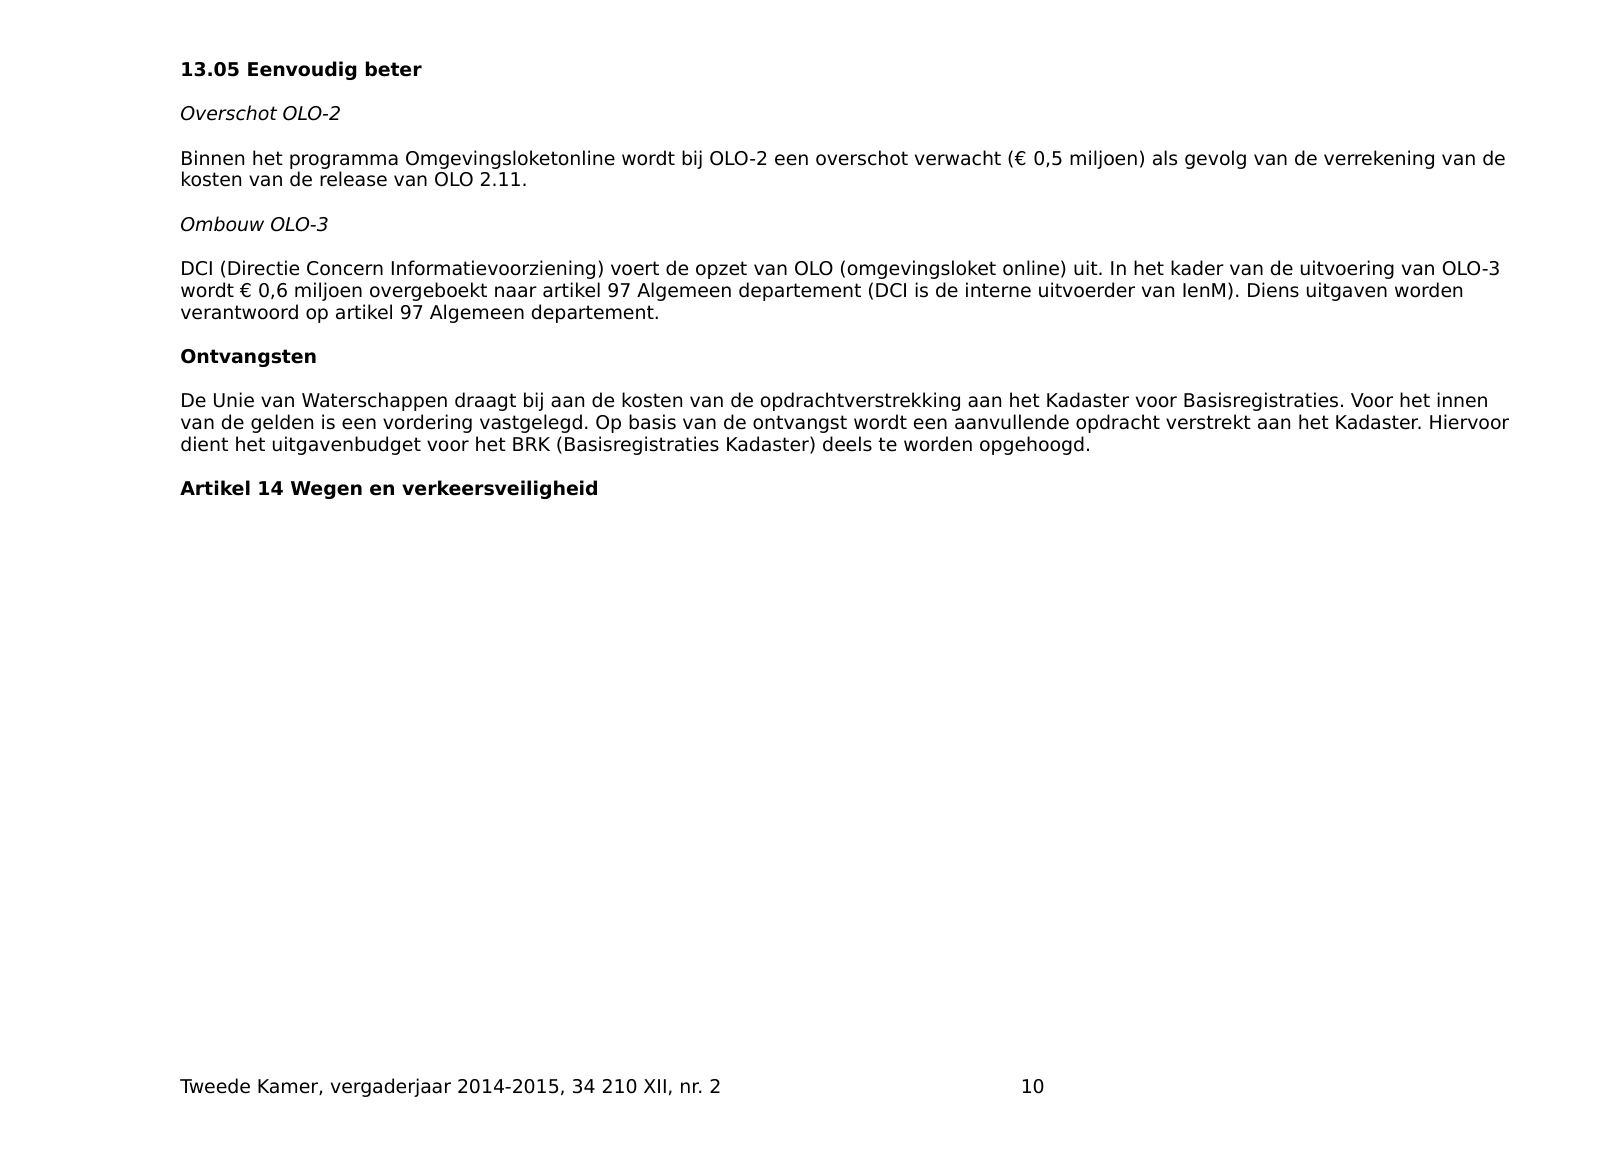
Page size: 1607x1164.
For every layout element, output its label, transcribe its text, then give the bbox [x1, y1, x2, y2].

text DCI (Directie Concern Informatievoorziening) voert de opzet van OLO (omgevingsloket online) uit. In het kader van de uitvoering van OLO-3 wordt € 0,6 miljoen overgeboekt naar artikel 97 Algemeen departement (DCI is de interne uitvoerder van IenM). Diens uitgaven worden verantwoord op artikel 97 Algemeen departement. [180, 258, 1529, 324]
subtitle Ombouw OLO-3 [180, 213, 1529, 236]
subtitle Ontvangsten [180, 346, 1529, 368]
subtitle Overschot OLO-2 [180, 103, 1529, 125]
subtitle 13.05 Eenvoudig beter [180, 59, 1529, 81]
text Binnen het programma Omgevingsloketonline wordt bij OLO-2 een overschot verwacht (€ 0,5 miljoen) als gevolg van de verrekening van de kosten van de release van OLO 2.11. [180, 147, 1529, 191]
subtitle Artikel 14 Wegen en verkeersveiligheid [180, 478, 1529, 500]
text De Unie van Waterschappen draagt bij aan de kosten van de opdrachtverstrekking aan het Kadaster voor Basisregistraties. Voor het innen van de gelden is een vordering vastgelegd. Op basis van de ontvangst wordt een aanvullende opdracht verstrekt aan het Kadaster. Hiervoor dient het uitgavenbudget voor het BRK (Basisregistraties Kadaster) deels te worden opgehoogd. [180, 390, 1529, 456]
